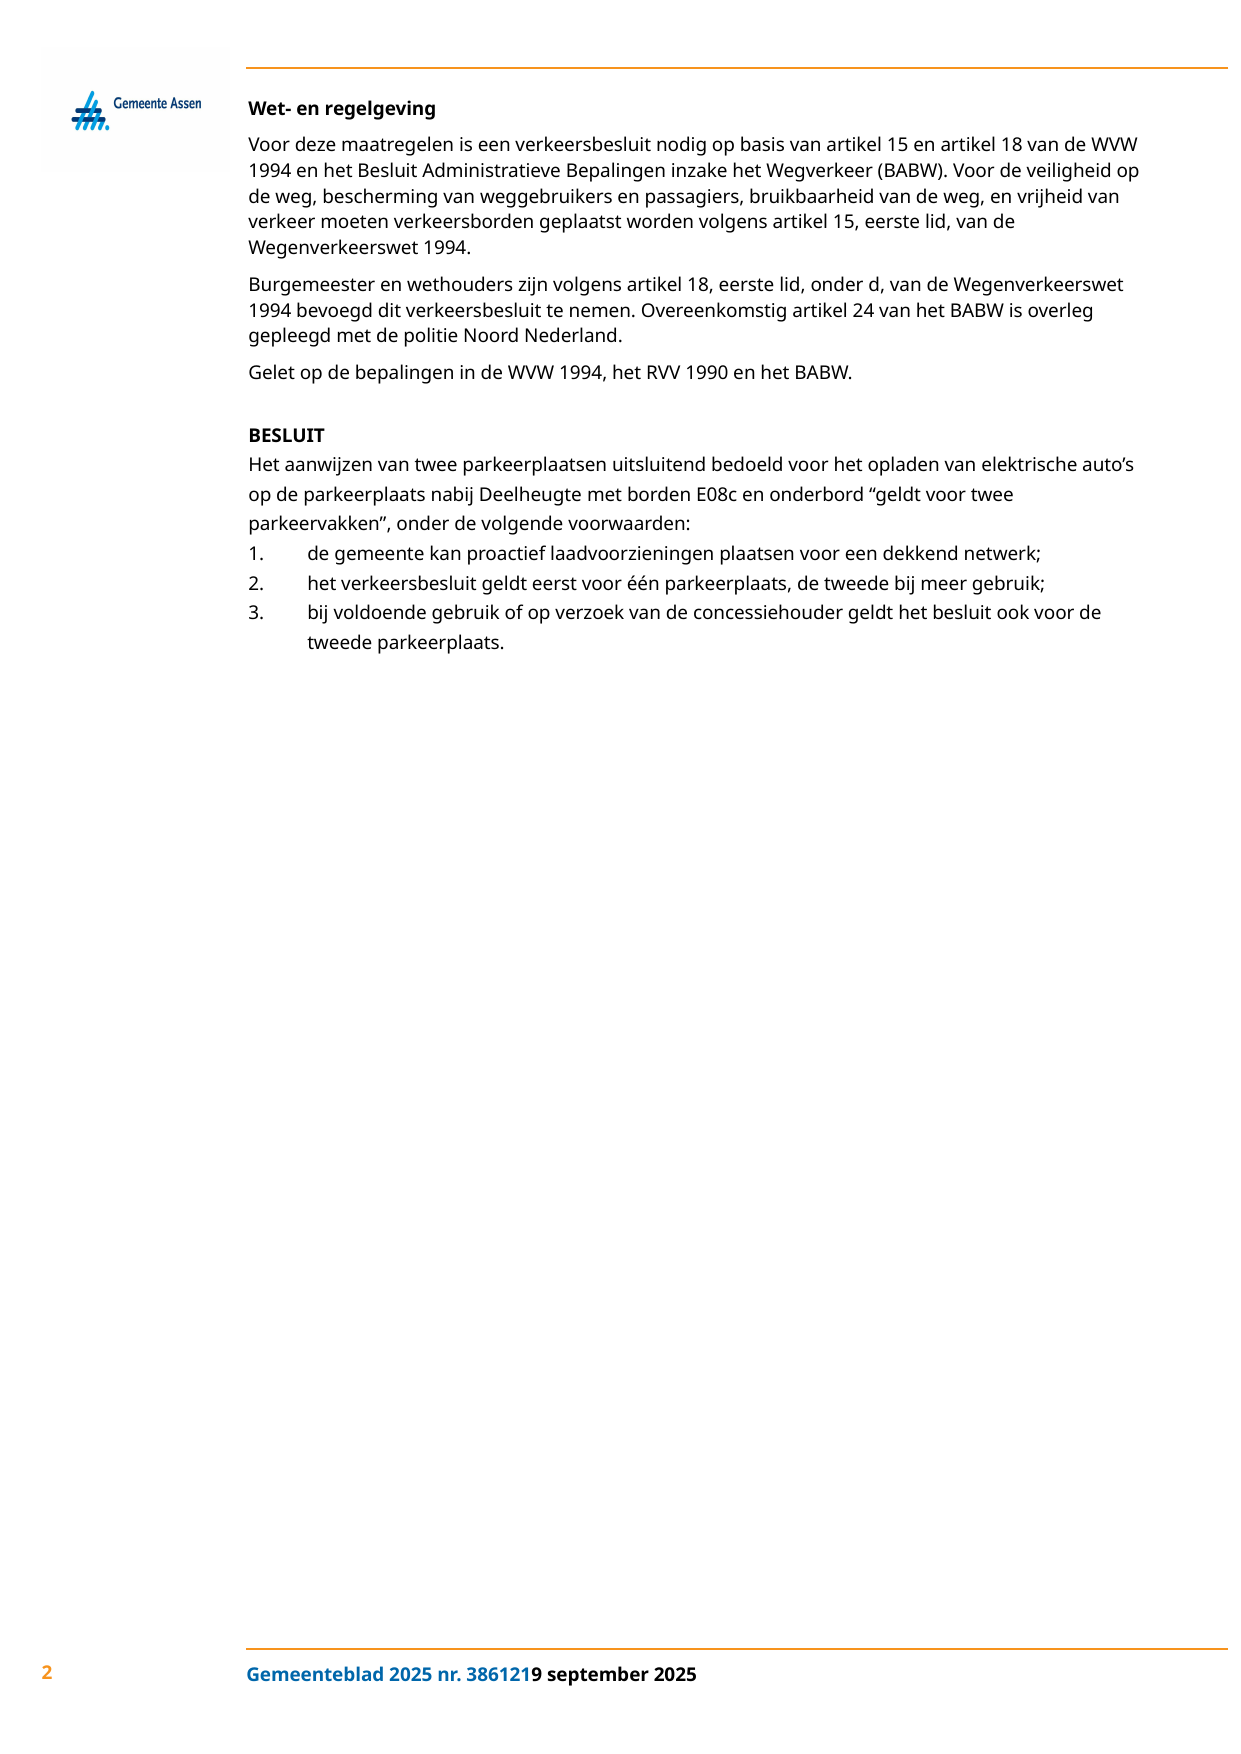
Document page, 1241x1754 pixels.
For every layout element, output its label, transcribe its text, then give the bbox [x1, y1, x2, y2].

list de gemeente kan proactief laadvoorzieningen plaatsen voor een dekkend netwerk; [248, 540, 1152, 566]
list het verkeersbesluit geldt eerst voor één parkeerplaats, de tweede bij meer gebruik; [248, 570, 1152, 596]
text Wet- en regelgeving [248, 95, 1152, 121]
text BESLUIT [248, 422, 1152, 448]
text Voor deze maatregelen is een verkeersbesluit nodig op basis van artikel 15 en artikel 18 van de WVW 1994 en het Besluit Administratieve Bepalingen inzake het Wegverkeer (BABW). Voor de veiligheid op de weg, bescherming van weggebruikers en passagiers, bruikbaarheid van de weg, en vrijheid van verkeer moeten verkeersborden geplaatst worden volgens artikel 15, eerste lid, van de Wegenverkeerswet 1994. [248, 131, 1152, 260]
list bij voldoende gebruik of op verzoek van de concessiehouder geldt het besluit ook voor de tweede parkeerplaats. [248, 599, 1152, 655]
text Gelet op de bepalingen in de WVW 1994, het RVV 1990 en het BABW. [248, 359, 1152, 385]
picture [41, 47, 231, 172]
text Burgemeester en wethouders zijn volgens artikel 18, eerste lid, onder d, van de Wegenverkeerswet 1994 bevoegd dit verkeersbesluit te nemen. Overeenkomstig artikel 24 van het BABW is overleg gepleegd met de politie Noord Nederland. [248, 271, 1152, 348]
text Het aanwijzen van twee parkeerplaatsen uitsluitend bedoeld voor het opladen van elektrische auto’s op de parkeerplaats nabij Deelheugte met borden E08c en onderbord “geldt voor twee parkeervakken”, onder de volgende voorwaarden: [248, 451, 1152, 536]
